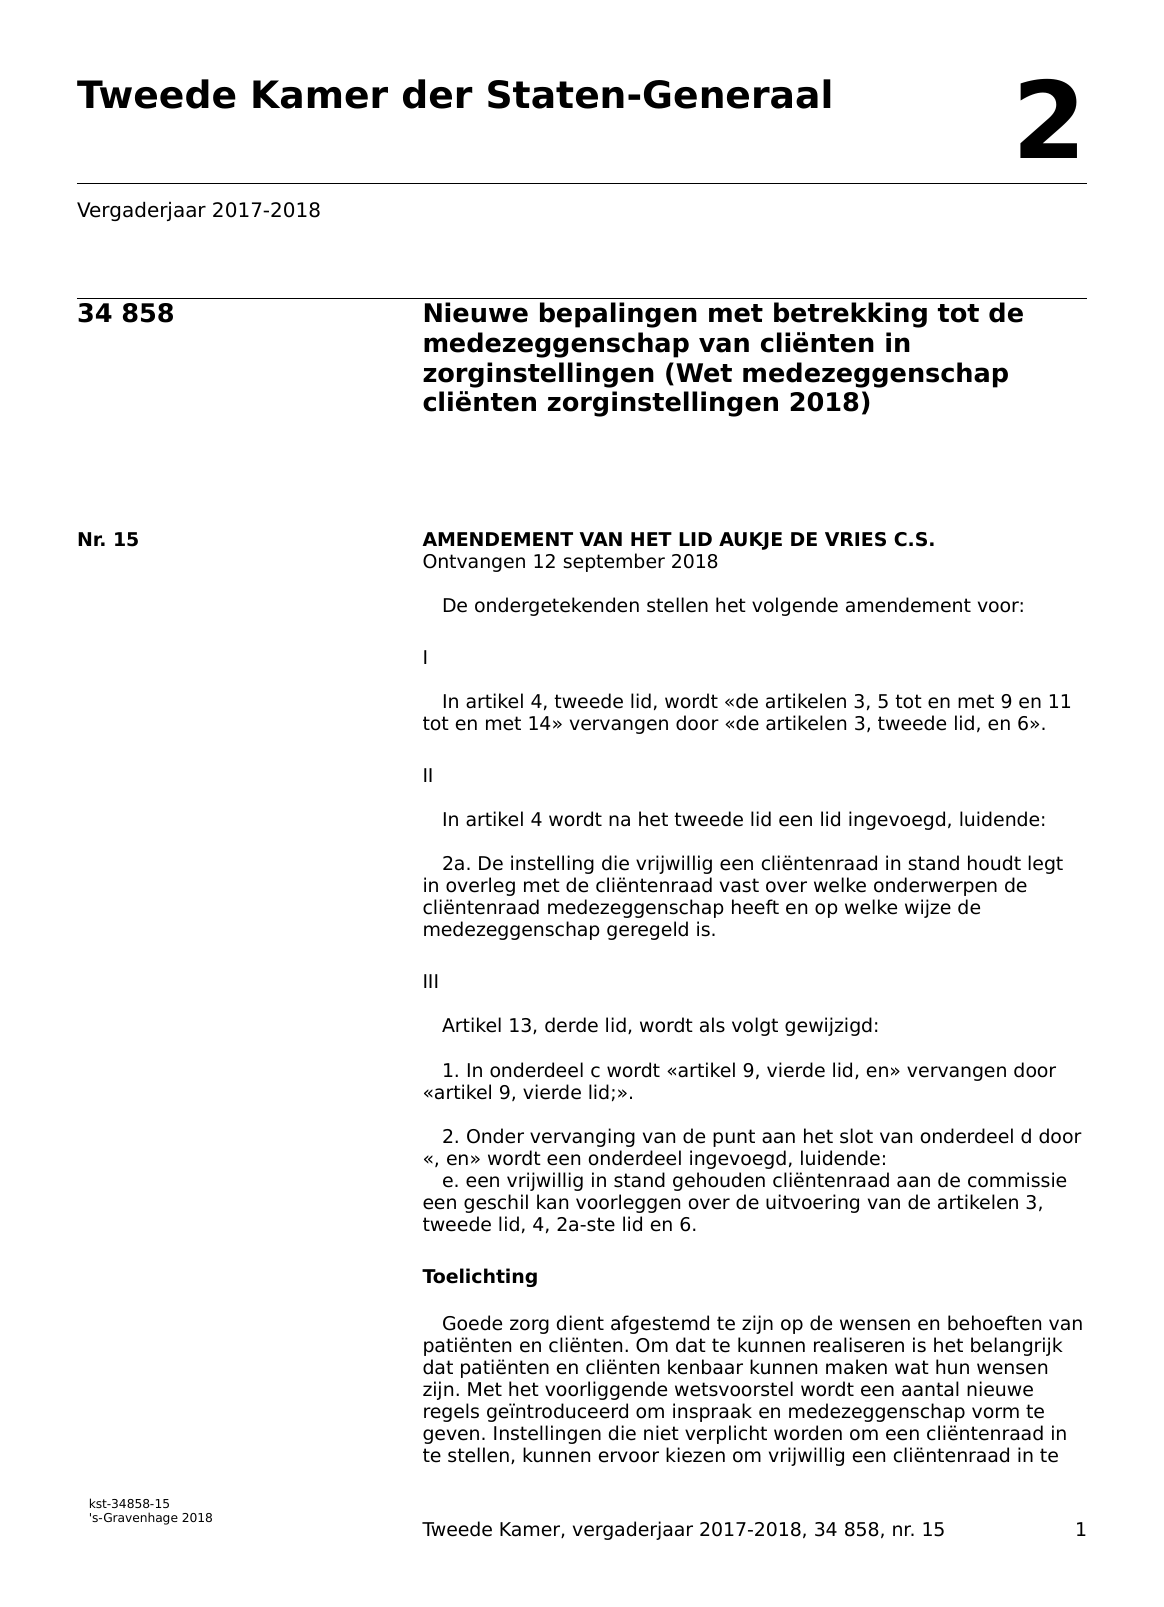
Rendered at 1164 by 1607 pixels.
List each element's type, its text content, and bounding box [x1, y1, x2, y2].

subtitle 34 858 Nieuwe bepalingen met betrekking tot de medezeggenschap van cliënten in zorginstellingen (Wet medezeggenschap cliënten zorginstellingen 2018) [77, 299, 1087, 418]
text 2. Onder vervanging van de punt aan het slot van onderdeel d door «, en» wordt een onderdeel ingevoegd, luidende: [422, 1126, 1087, 1170]
text In artikel 4, tweede lid, wordt «de artikelen 3, 5 tot en met 9 en 11 tot en met 14» vervangen door «de artikelen 3, tweede lid, en 6». [422, 691, 1087, 735]
subtitle II [422, 765, 1087, 787]
table_cell Vergaderjaar 2017-2018 [77, 184, 1087, 298]
text 1. In onderdeel c wordt «artikel 9, vierde lid, en» vervangen door «artikel 9, vierde lid;». [422, 1059, 1087, 1103]
table_header Tweede Kamer der Staten-Generaal [77, 59, 886, 183]
subtitle Nr. 15 AMENDEMENT VAN HET LID AUKJE DE VRIES C.S. [77, 529, 1087, 551]
subtitle I [422, 647, 1087, 669]
text In artikel 4 wordt na het tweede lid een lid ingevoegd, luidende: [422, 809, 1087, 831]
text Goede zorg dient afgestemd te zijn op de wensen en behoeften van patiënten en cliënten. Om dat te kunnen realiseren is het belangrijk dat patiënten en cliënten kenbaar kunnen maken wat hun wensen zijn. Met het voorliggende wetsvoorstel wordt een aantal nieuwe regels geïntroduceerd om inspraak en medezeggenschap vorm te geven. Instellingen die niet verplicht worden om een cliëntenraad in te stellen, kunnen ervoor kiezen om vrijwillig een cliëntenraad in te [422, 1313, 1087, 1466]
text 's-Gravenhage 2018 [88, 1511, 323, 1525]
table_header 2 [886, 59, 1087, 183]
subtitle Toelichting [422, 1266, 1087, 1288]
text De ondergetekenden stellen het volgende amendement voor: [422, 595, 1087, 617]
text Artikel 13, derde lid, wordt als volgt gewijzigd: [422, 1015, 1087, 1037]
text 2a. De instelling die vrijwillig een cliëntenraad in stand houdt legt in overleg met de cliëntenraad vast over welke onderwerpen de cliëntenraad medezeggenschap heeft en op welke wijze de medezeggenschap geregeld is. [422, 853, 1087, 941]
text e. een vrijwillig in stand gehouden cliëntenraad aan de commissie een geschil kan voorleggen over de uitvoering van de artikelen 3, tweede lid, 4, 2a-ste lid en 6. [422, 1170, 1087, 1236]
text Ontvangen 12 september 2018 [422, 551, 1087, 573]
subtitle III [422, 971, 1087, 993]
text kst-34858-15 [88, 1497, 323, 1511]
